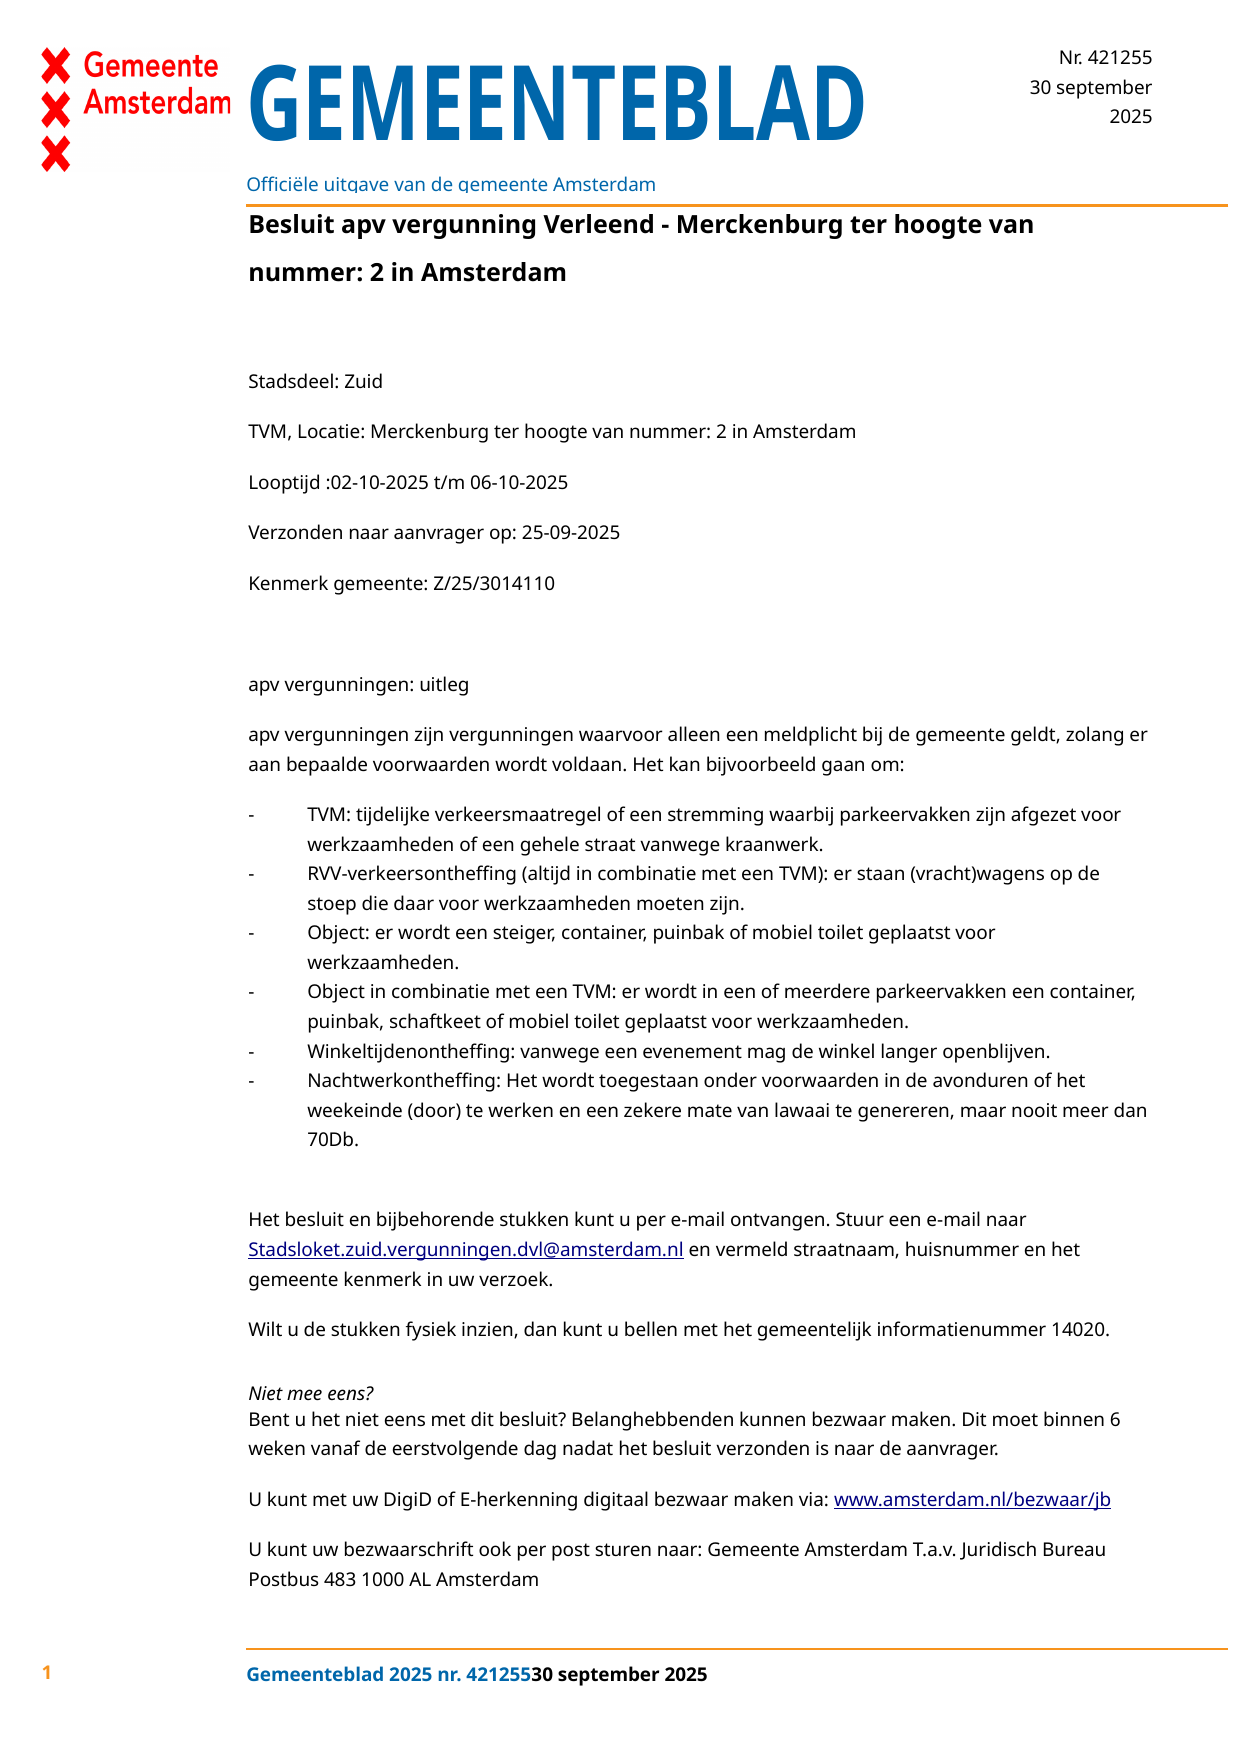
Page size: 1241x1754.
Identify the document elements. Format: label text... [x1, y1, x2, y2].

text apv vergunningen zijn vergunningen waarvoor alleen een meldplicht bij de gemeente geldt, zolang er aan bepaalde voorwaarden wordt voldaan. Het kan bijvoorbeeld gaan om: [248, 721, 1152, 777]
list Winkeltijdenontheffing: vanwege een evenement mag de winkel langer openblijven. [248, 1038, 1152, 1064]
text U kunt uw bezwaarschrift ook per post sturen naar: Gemeente Amsterdam T.a.v. Juridisch Bureau Postbus 483 1000 AL Amsterdam [248, 1536, 1152, 1592]
text Niet mee eens? [248, 1380, 1152, 1406]
list Object: er wordt een steiger, container, puinbak of mobiel toilet geplaatst voor werkzaamheden. [248, 919, 1152, 975]
list RVV-verkeersontheffing (altijd in combinatie met een TVM): er staan (vracht)wagens op de stoep die daar voor werkzaamheden moeten zijn. [248, 860, 1152, 916]
text Besluit apv vergunning Verleend - Merckenburg ter hoogte van nummer: 2 in Amsterdam [248, 207, 1152, 288]
list Nachtwerkontheffing: Het wordt toegestaan onder voorwaarden in de avonduren of het weekeinde (door) te werken en een zekere mate van lawaai te genereren, maar nooit meer dan 70Db. [248, 1067, 1152, 1152]
text Wilt u de stukken fysiek inzien, dan kunt u bellen met het gemeentelijk informatienummer 14020. [248, 1316, 1152, 1342]
text Bent u het niet eens met dit besluit? Belanghebbenden kunnen bezwaar maken. Dit moet binnen 6 weken vanaf de eerstvolgende dag nadat het besluit verzonden is naar de aanvrager. [248, 1406, 1152, 1461]
text Kenmerk gemeente: Z/25/3014110 [248, 570, 1152, 596]
text TVM, Locatie: Merckenburg ter hoogte van nummer: 2 in Amsterdam [248, 419, 1152, 444]
list Object in combinatie met een TVM: er wordt in een of meerdere parkeervakken een container, puinbak, schaftkeet of mobiel toilet geplaatst voor werkzaamheden. [248, 979, 1152, 1034]
text Verzonden naar aanvrager op: 25-09-2025 [248, 519, 1152, 545]
text Looptijd :02-10-2025 t/m 06-10-2025 [248, 469, 1152, 495]
picture [41, 47, 231, 172]
list TVM: tijdelijke verkeersmaatregel of een stremming waarbij parkeervakken zijn afgezet voor werkzaamheden of een gehele straat vanwege kraanwerk. [248, 801, 1152, 857]
text Het besluit en bijbehorende stukken kunt u per e-mail ontvangen. Stuur een e-mail naar Stadsloket.zuid.vergunningen.dvl@amsterdam.nl en vermeld straatnaam, huisnummer en het gemeente kenmerk in uw verzoek. [248, 1207, 1152, 1292]
text U kunt met uw DigiD of E-herkenning digitaal bezwaar maken via: www.amsterdam.nl/bezwaar/jb [248, 1486, 1152, 1512]
text Stadsdeel: Zuid [248, 368, 1152, 394]
text apv vergunningen: uitleg [248, 671, 1152, 697]
